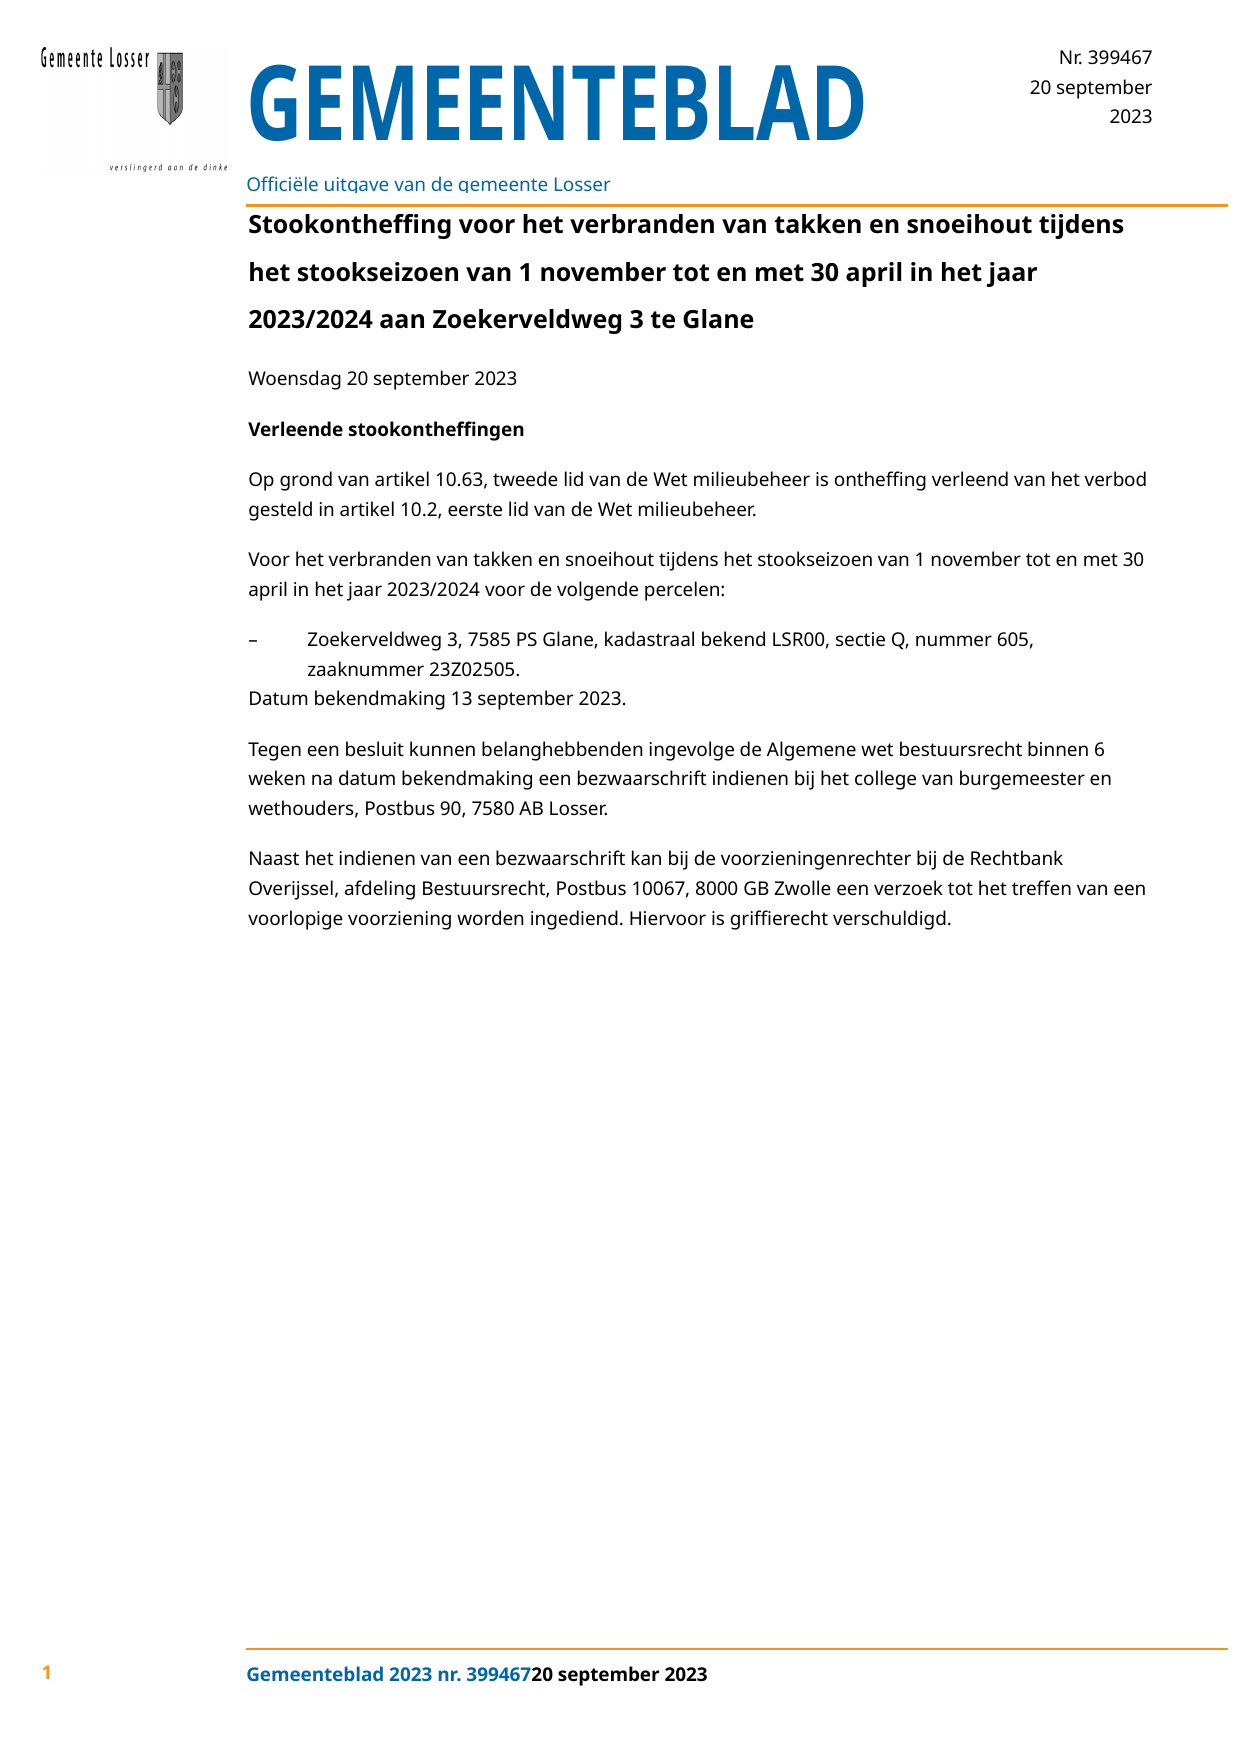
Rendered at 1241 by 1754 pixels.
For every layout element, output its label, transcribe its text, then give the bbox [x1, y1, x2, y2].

text Naast het indienen van een bezwaarschrift kan bij de voorzieningenrechter bij de Rechtbank Overijssel, afdeling Bestuursrecht, Postbus 10067, 8000 GB Zwolle een verzoek tot het treffen van een voorlopige voorziening worden ingediend. Hiervoor is griffierecht verschuldigd. [248, 846, 1152, 930]
text Voor het verbranden van takken en snoeihout tijdens het stookseizoen van 1 november tot en met 30 april in het jaar 2023/2024 voor de volgende percelen: [248, 546, 1152, 602]
list Zoekerveldweg 3, 7585 PS Glane, kadastraal bekend LSR00, sectie Q, nummer 605, zaaknummer 23Z02505. [248, 626, 1152, 682]
text Verleende stookontheffingen [248, 416, 1152, 442]
text Datum bekendmaking 13 september 2023. [248, 686, 1152, 711]
text Woensdag 20 september 2023 [248, 366, 1152, 391]
text Tegen een besluit kunnen belanghebbenden ingevolge de Algemene wet bestuursrecht binnen 6 weken na datum bekendmaking een bezwaarschrift indienen bij het college van burgemeester en wethouders, Postbus 90, 7580 AB Losser. [248, 736, 1152, 821]
text Op grond van artikel 10.63, tweede lid van de Wet milieubeheer is ontheffing verleend van het verbod gesteld in artikel 10.2, eerste lid van de Wet milieubeheer. [248, 466, 1152, 522]
text Stookontheffing voor het verbranden van takken en snoeihout tijdens het stookseizoen van 1 november tot en met 30 april in het jaar 2023/2024 aan Zoekerveldweg 3 te Glane [248, 207, 1152, 336]
picture [41, 47, 231, 172]
